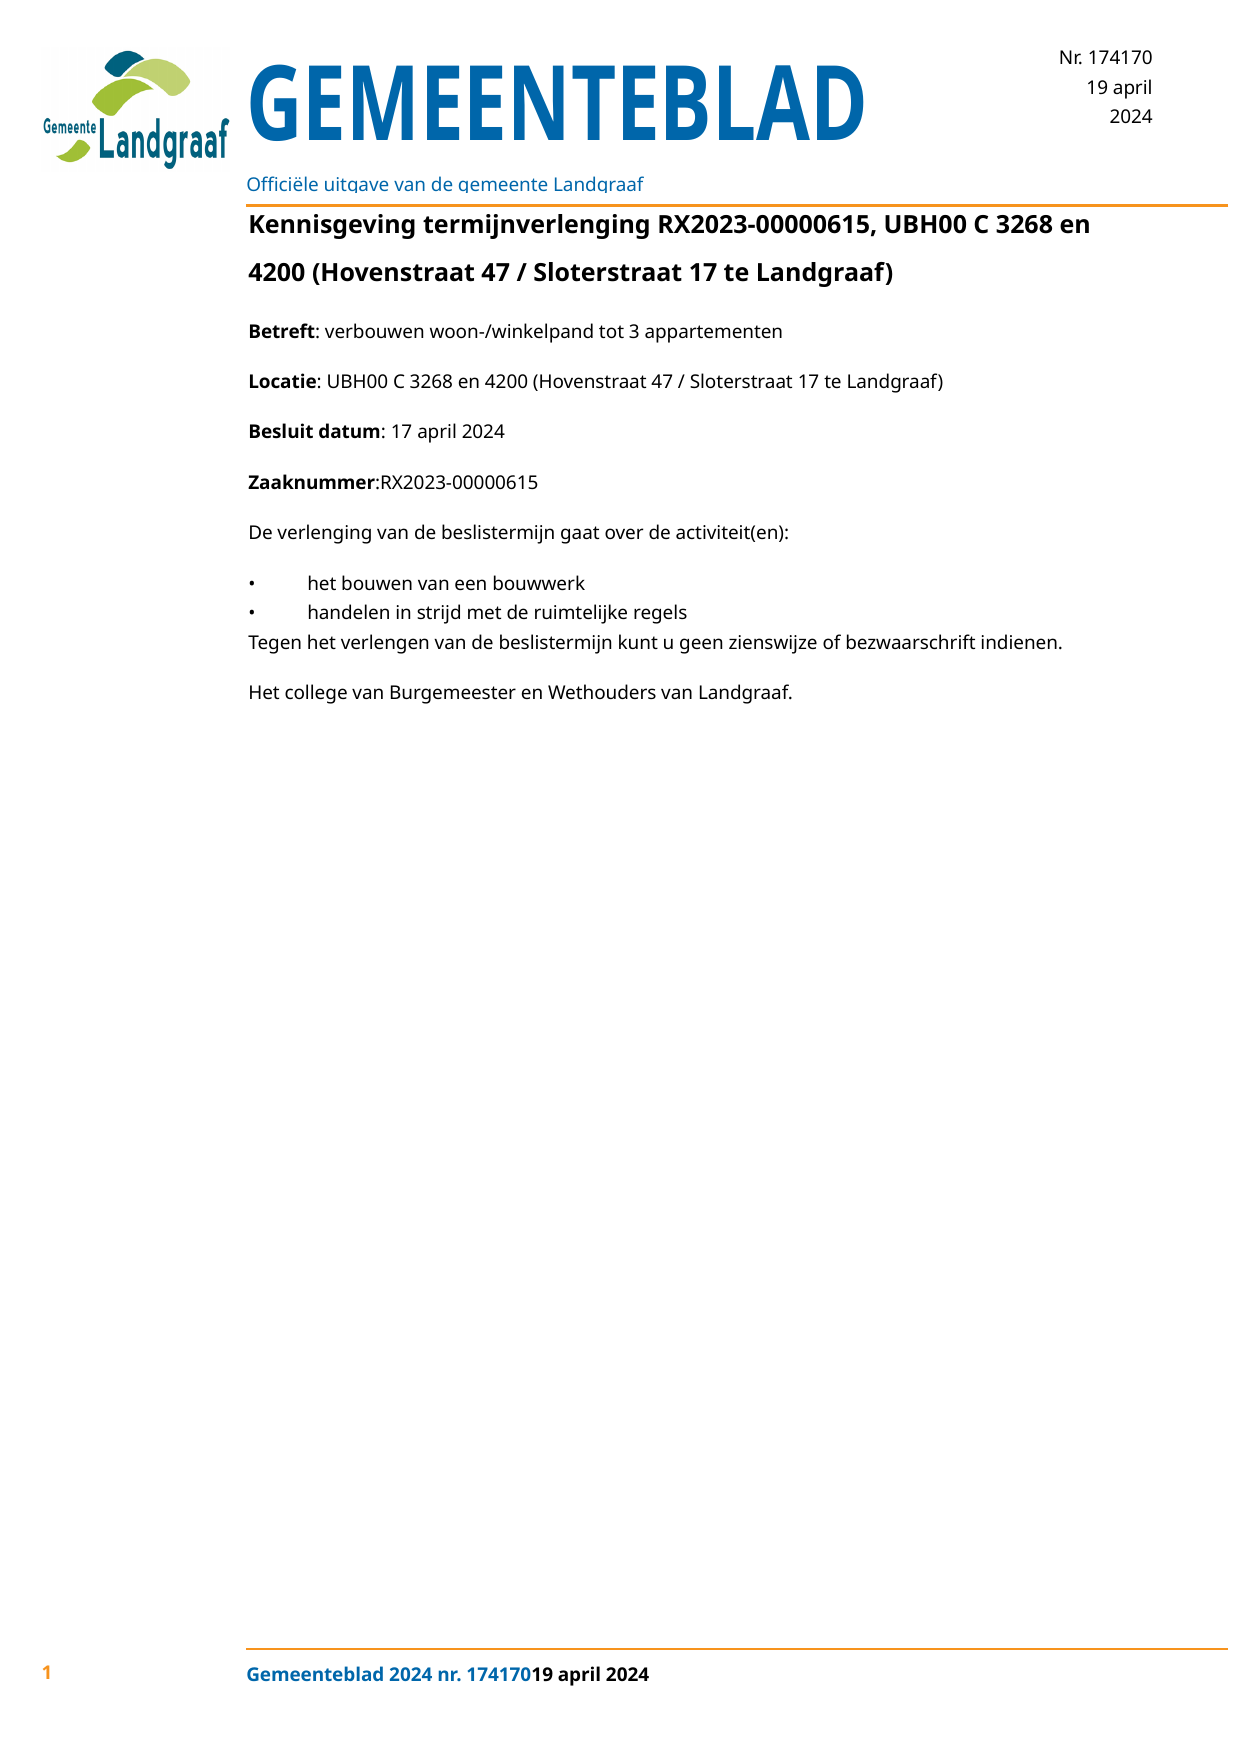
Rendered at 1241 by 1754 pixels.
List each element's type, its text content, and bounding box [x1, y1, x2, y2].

text Locatie: UBH00 C 3268 en 4200 (Hovenstraat 47 / Sloterstraat 17 te Landgraaf) [248, 368, 1152, 394]
list handelen in strijd met de ruimtelijke regels [248, 599, 1152, 625]
list het bouwen van een bouwwerk [248, 570, 1152, 596]
text Besluit datum: 17 april 2024 [248, 419, 1152, 444]
text Betreft: verbouwen woon-/winkelpand tot 3 appartementen [248, 318, 1152, 344]
text Zaaknummer:RX2023-00000615 [248, 469, 1152, 495]
text Kennisgeving termijnverlenging RX2023-00000615, UBH00 C 3268 en 4200 (Hovenstraat 47 / Sloterstraat 17 te Landgraaf) [248, 207, 1152, 288]
text De verlenging van de beslistermijn gaat over de activiteit(en): [248, 519, 1152, 545]
picture [41, 47, 231, 172]
text Het college van Burgemeester en Wethouders van Landgraaf. [248, 679, 1152, 705]
text Tegen het verlengen van de beslistermijn kunt u geen zienswijze of bezwaarschrift indienen. [248, 629, 1152, 655]
